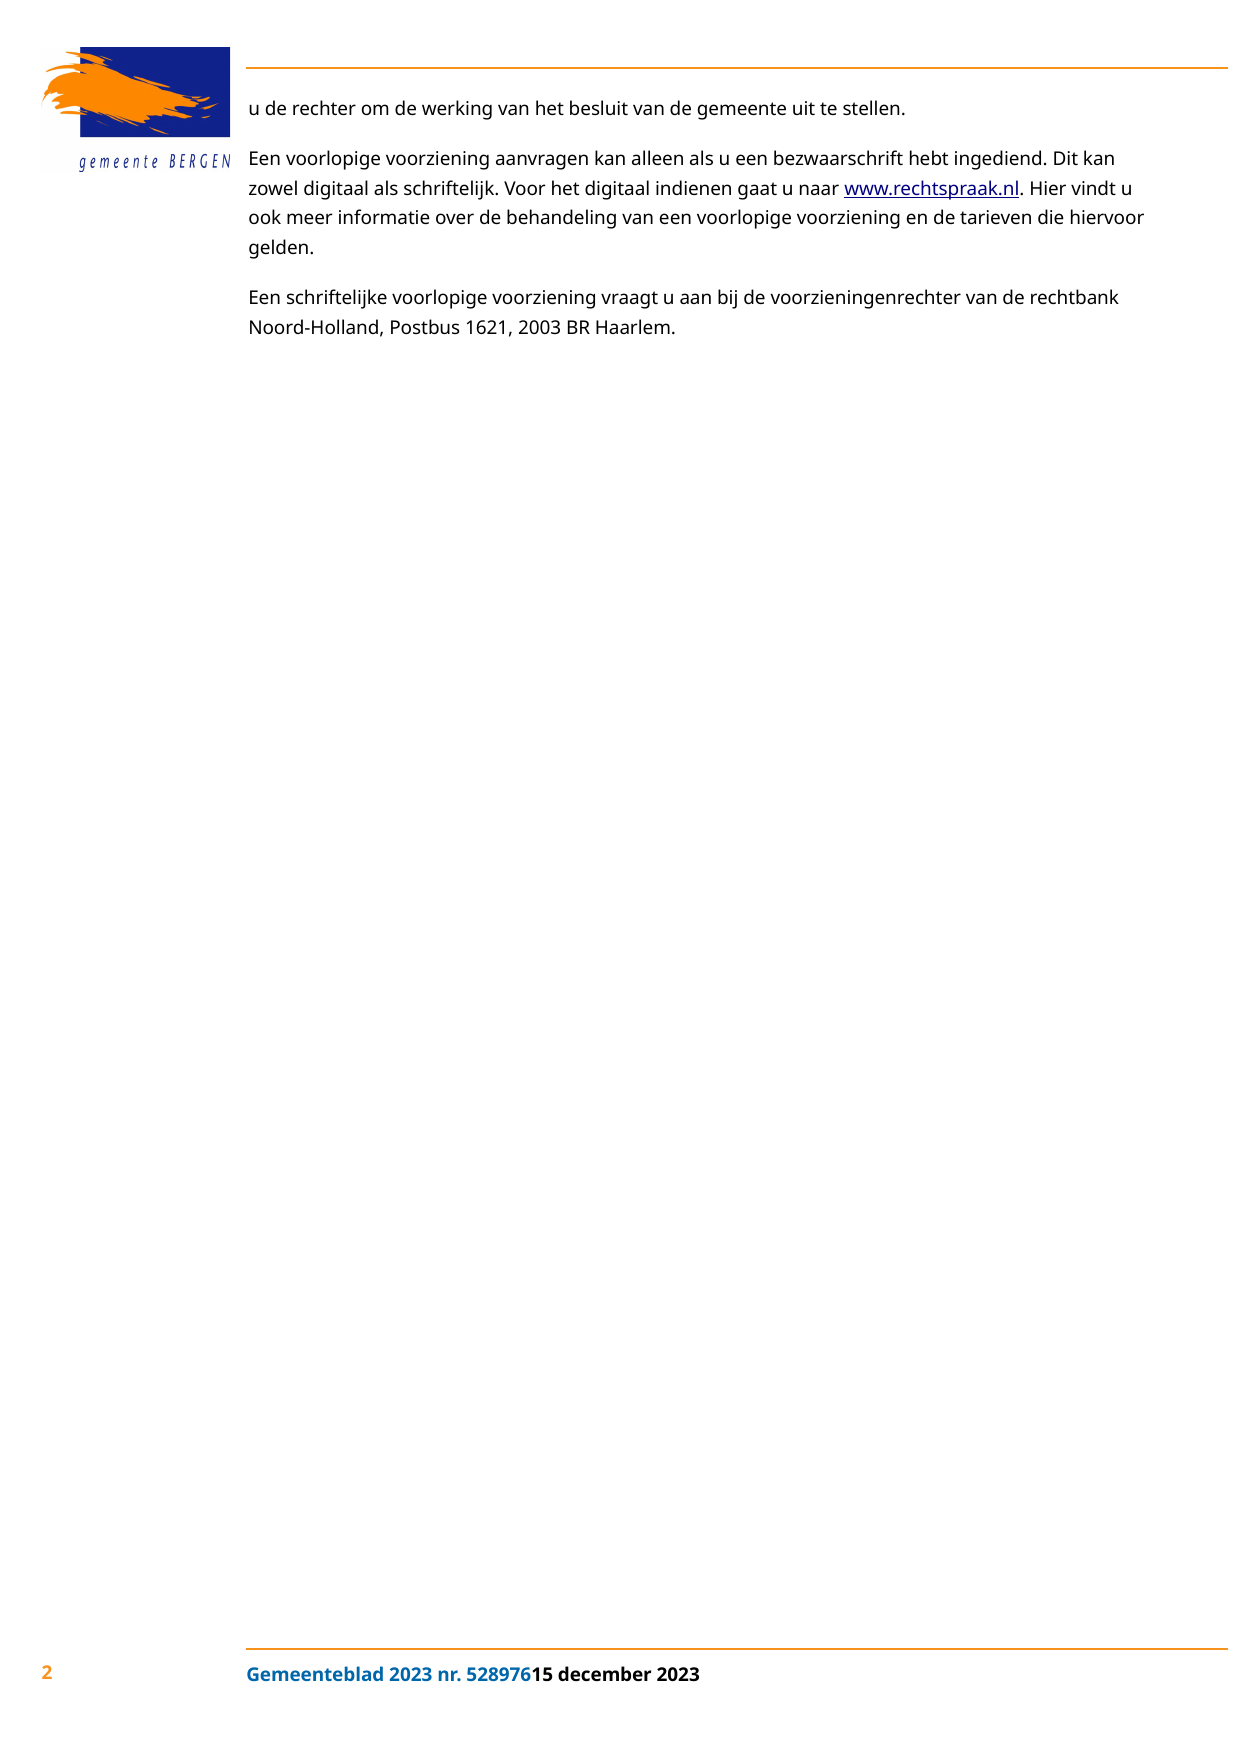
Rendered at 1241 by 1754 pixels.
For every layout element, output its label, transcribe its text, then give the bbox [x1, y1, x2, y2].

picture [41, 47, 231, 172]
text u de rechter om de werking van het besluit van de gemeente uit te stellen. [248, 95, 1152, 121]
text Een voorlopige voorziening aanvragen kan alleen als u een bezwaarschrift hebt ingediend. Dit kan zowel digitaal als schriftelijk. Voor het digitaal indienen gaat u naar www.rechtspraak.nl. Hier vindt u ook meer informatie over de behandeling van een voorlopige voorziening en de tarieven die hiervoor gelden. [248, 145, 1152, 260]
text Een schriftelijke voorlopige voorziening vraagt u aan bij de voorzieningenrechter van de rechtbank Noord-Holland, Postbus 1621, 2003 BR Haarlem. [248, 284, 1152, 340]
